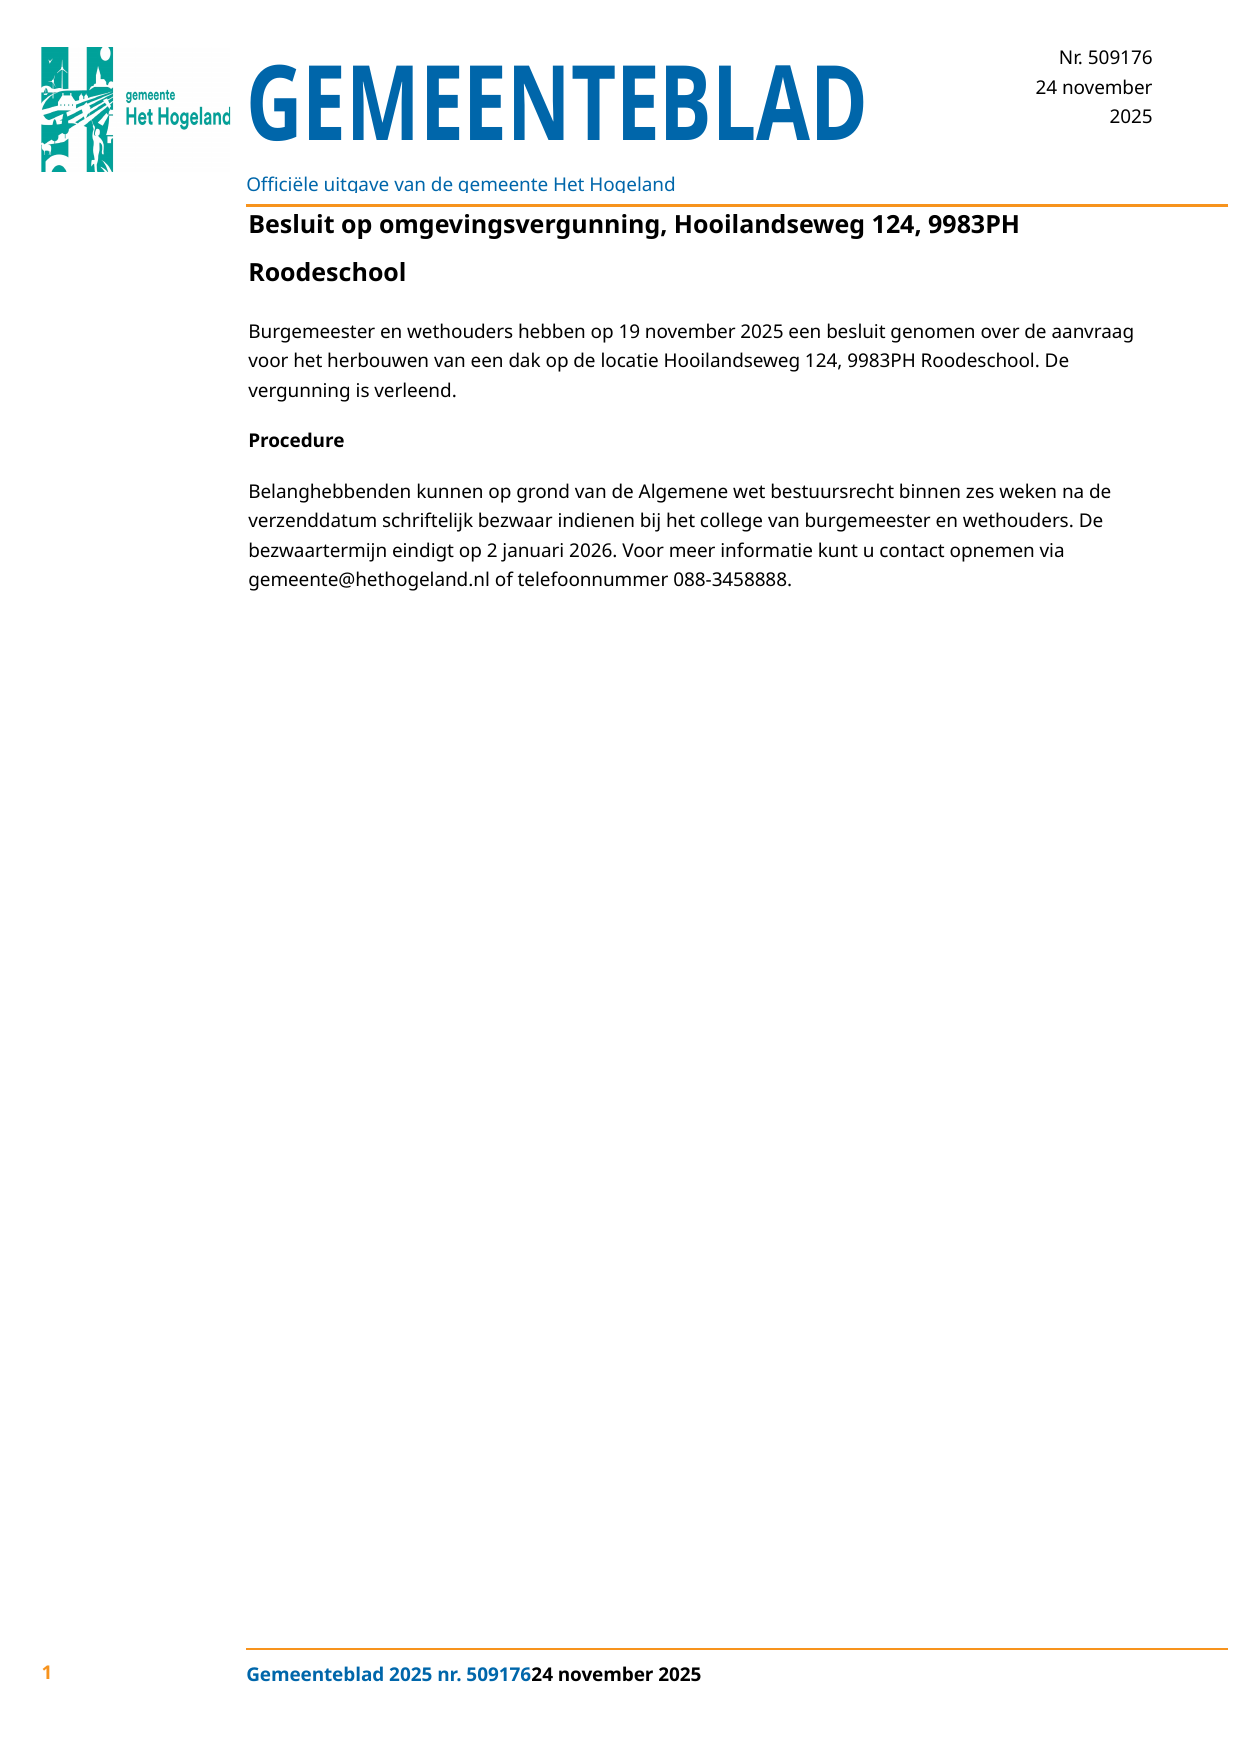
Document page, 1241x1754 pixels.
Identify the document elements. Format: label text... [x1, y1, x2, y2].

picture [41, 47, 231, 172]
text Belanghebbenden kunnen op grond van de Algemene wet bestuursrecht binnen zes weken na de verzenddatum schriftelijk bezwaar indienen bij het college van burgemeester en wethouders. De bezwaartermijn eindigt op 2 januari 2026. Voor meer informatie kunt u contact opnemen via gemeente@hethogeland.nl of telefoonnummer 088-3458888. [248, 478, 1152, 592]
text Procedure [248, 427, 1152, 453]
text Besluit op omgevingsvergunning, Hooilandseweg 124, 9983PH Roodeschool [248, 207, 1152, 288]
text Burgemeester en wethouders hebben op 19 november 2025 een besluit genomen over de aanvraag voor het herbouwen van een dak op de locatie Hooilandseweg 124, 9983PH Roodeschool. De vergunning is verleend. [248, 318, 1152, 403]
